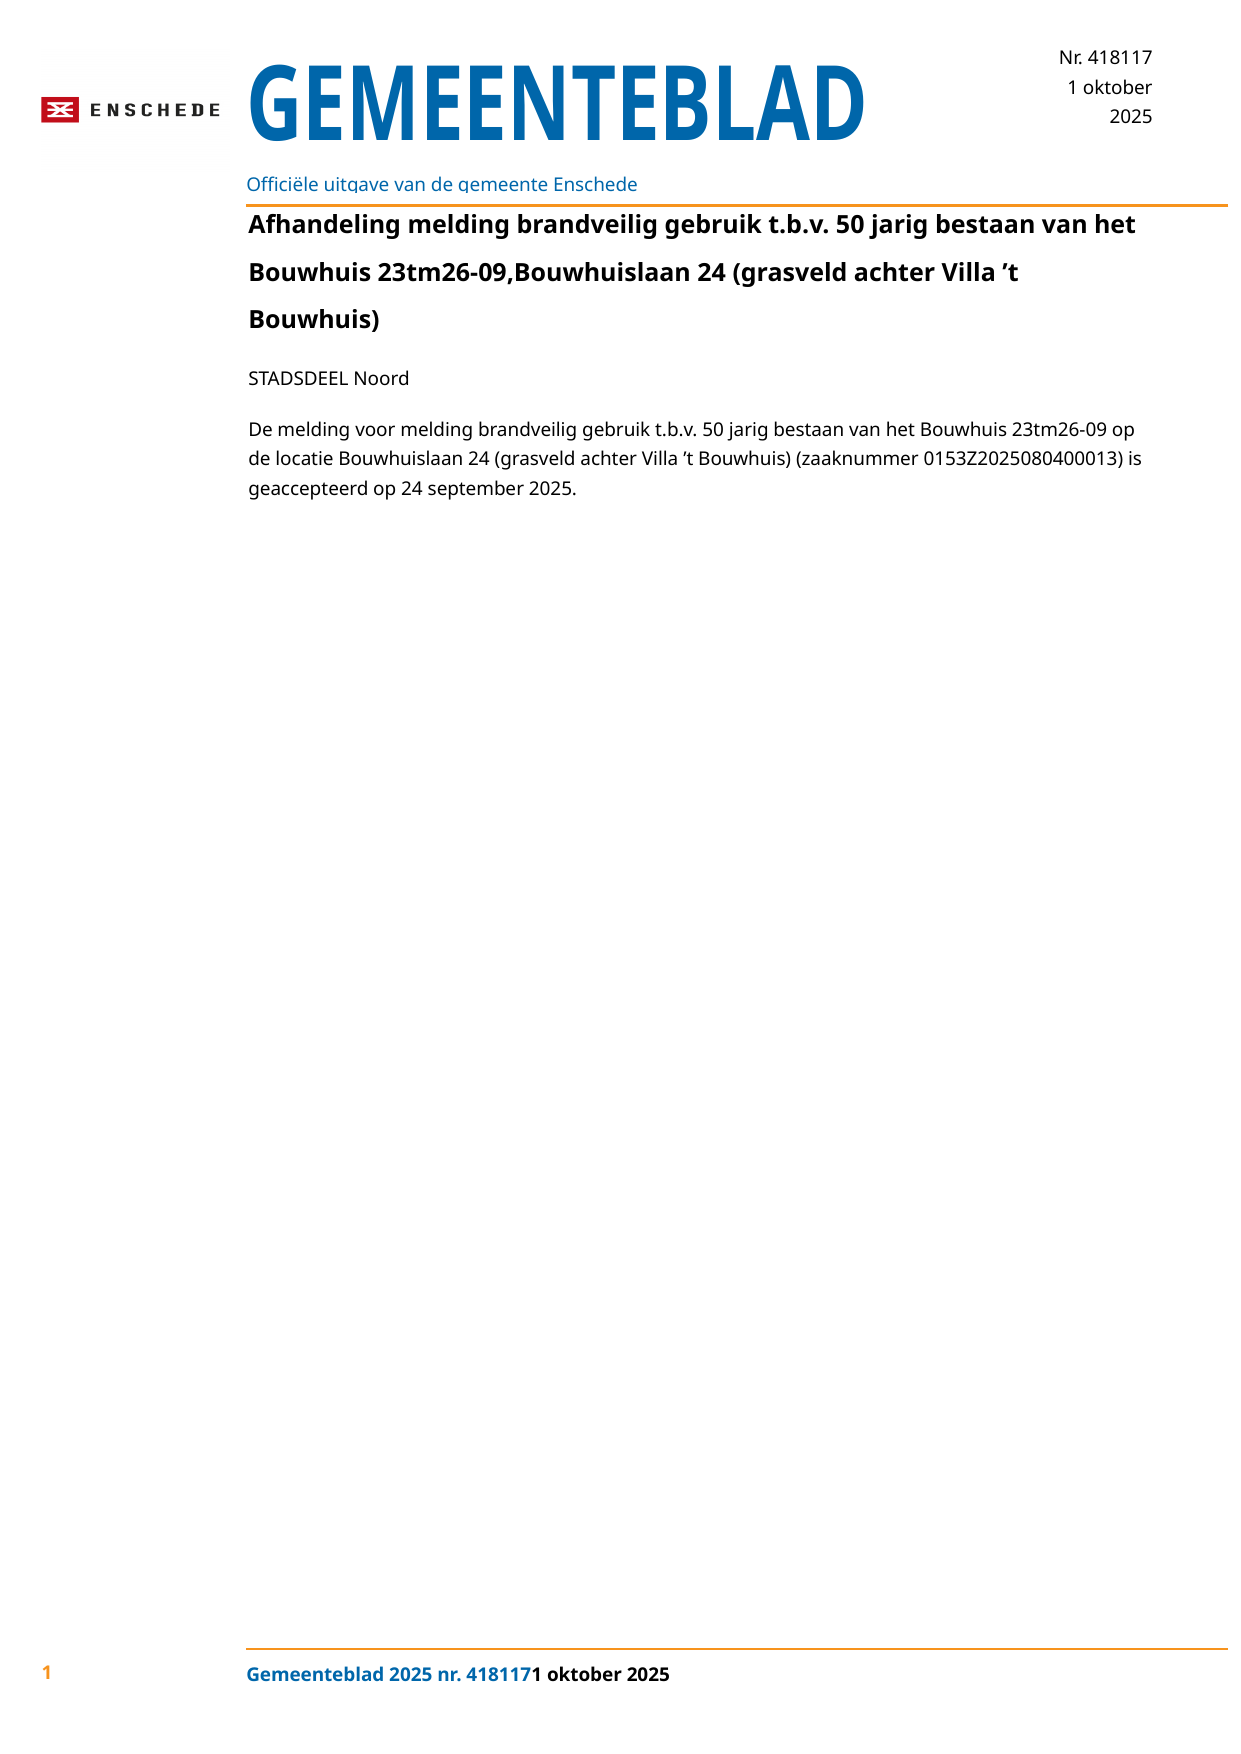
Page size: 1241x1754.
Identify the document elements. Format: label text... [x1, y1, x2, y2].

text De melding voor melding brandveilig gebruik t.b.v. 50 jarig bestaan van het Bouwhuis 23tm26-09 op de locatie Bouwhuislaan 24 (grasveld achter Villa ’t Bouwhuis) (zaaknummer 0153Z2025080400013) is geaccepteerd op 24 september 2025. [248, 416, 1152, 501]
text STADSDEEL Noord [248, 366, 1152, 391]
picture [41, 47, 231, 172]
text Afhandeling melding brandveilig gebruik t.b.v. 50 jarig bestaan van het Bouwhuis 23tm26-09,Bouwhuislaan 24 (grasveld achter Villa ’t Bouwhuis) [248, 207, 1152, 336]
